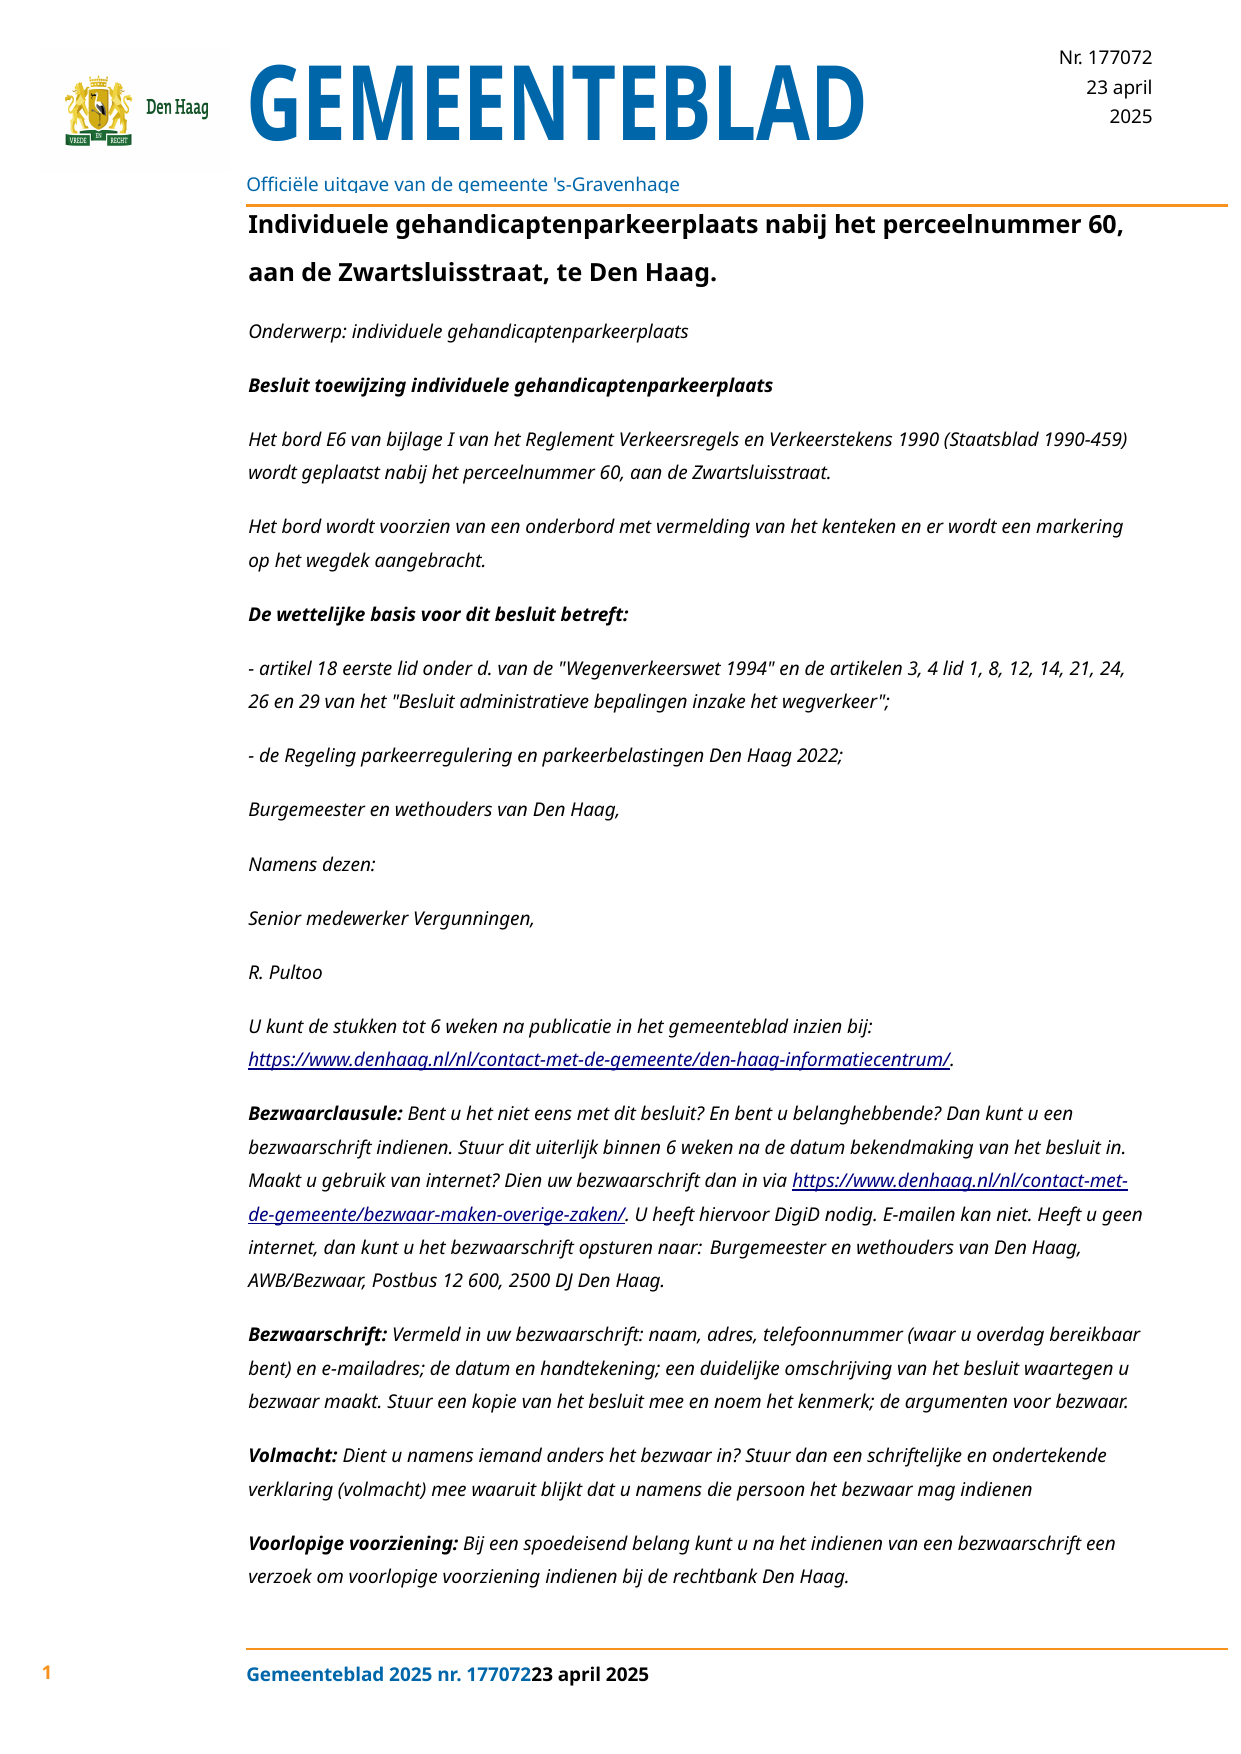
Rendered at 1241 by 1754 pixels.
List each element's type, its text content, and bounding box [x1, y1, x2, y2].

text Senior medewerker Vergunningen, [248, 905, 1152, 931]
text - artikel 18 eerste lid onder d. van de "Wegenverkeerswet 1994" en de artikelen 3, 4 lid 1, 8, 12, 14, 21, 24, 26 en 29 van het "Besluit administratieve bepalingen inzake het wegverkeer"; [248, 655, 1152, 714]
text Volmacht: Dient u namens iemand anders het bezwaar in? Stuur dan een schriftelijke en ondertekende verklaring (volmacht) mee waaruit blijkt dat u namens die persoon het bezwaar mag indienen [248, 1443, 1152, 1502]
text Namens dezen: [248, 851, 1152, 876]
text Individuele gehandicaptenparkeerplaats nabij het perceelnummer 60, aan de Zwartsluisstraat, te Den Haag. [248, 207, 1152, 288]
text U kunt de stukken tot 6 weken na publicatie in het gemeenteblad inzien bij: https://www.denhaag.nl/nl/contact-met-de-gemeente/den-haag-informatiecentrum/. [248, 1013, 1152, 1072]
text Voorlopige voorziening: Bij een spoedeisend belang kunt u na het indienen van een bezwaarschrift een verzoek om voorlopige voorziening indienen bij de rechtbank Den Haag. [248, 1530, 1152, 1589]
text R. Pultoo [248, 959, 1152, 984]
picture [41, 47, 231, 172]
text De wettelijke basis voor dit besluit betreft: [248, 601, 1152, 627]
text Bezwaarclausule: Bent u het niet eens met dit besluit? En bent u belanghebbende? Dan kunt u een bezwaarschrift indienen. Stuur dit uiterlijk binnen 6 weken na de datum bekendmaking van het besluit in. Maakt u gebruik van internet? Dien uw bezwaarschrift dan in via https://www.denhaag.nl/nl/contact-met-de-gemeente/bezwaar-maken-overige-zaken/. U heeft hiervoor DigiD nodig. E-mailen kan niet. Heeft u geen internet, dan kunt u het bezwaarschrift opsturen naar: Burgemeester en wethouders van Den Haag, AWB/Bezwaar, Postbus 12 600, 2500 DJ Den Haag. [248, 1100, 1152, 1293]
text Bezwaarschrift: Vermeld in uw bezwaarschrift: naam, adres, telefoonnummer (waar u overdag bereikbaar bent) en e-mailadres; de datum en handtekening; een duidelijke omschrijving van het besluit waartegen u bezwaar maakt. Stuur een kopie van het besluit mee en noem het kenmerk; de argumenten voor bezwaar. [248, 1322, 1152, 1414]
text Burgemeester en wethouders van Den Haag, [248, 797, 1152, 822]
text Het bord wordt voorzien van een onderbord met vermelding van het kenteken en er wordt een markering op het wegdek aangebracht. [248, 513, 1152, 573]
text Onderwerp: individuele gehandicaptenparkeerplaats [248, 318, 1152, 344]
text - de Regeling parkeerregulering en parkeerbelastingen Den Haag 2022; [248, 743, 1152, 768]
text Het bord E6 van bijlage I van het Reglement Verkeersregels en Verkeerstekens 1990 (Staatsblad 1990-459) wordt geplaatst nabij het perceelnummer 60, aan de Zwartsluisstraat. [248, 426, 1152, 485]
text Besluit toewijzing individuele gehandicaptenparkeerplaats [248, 372, 1152, 398]
